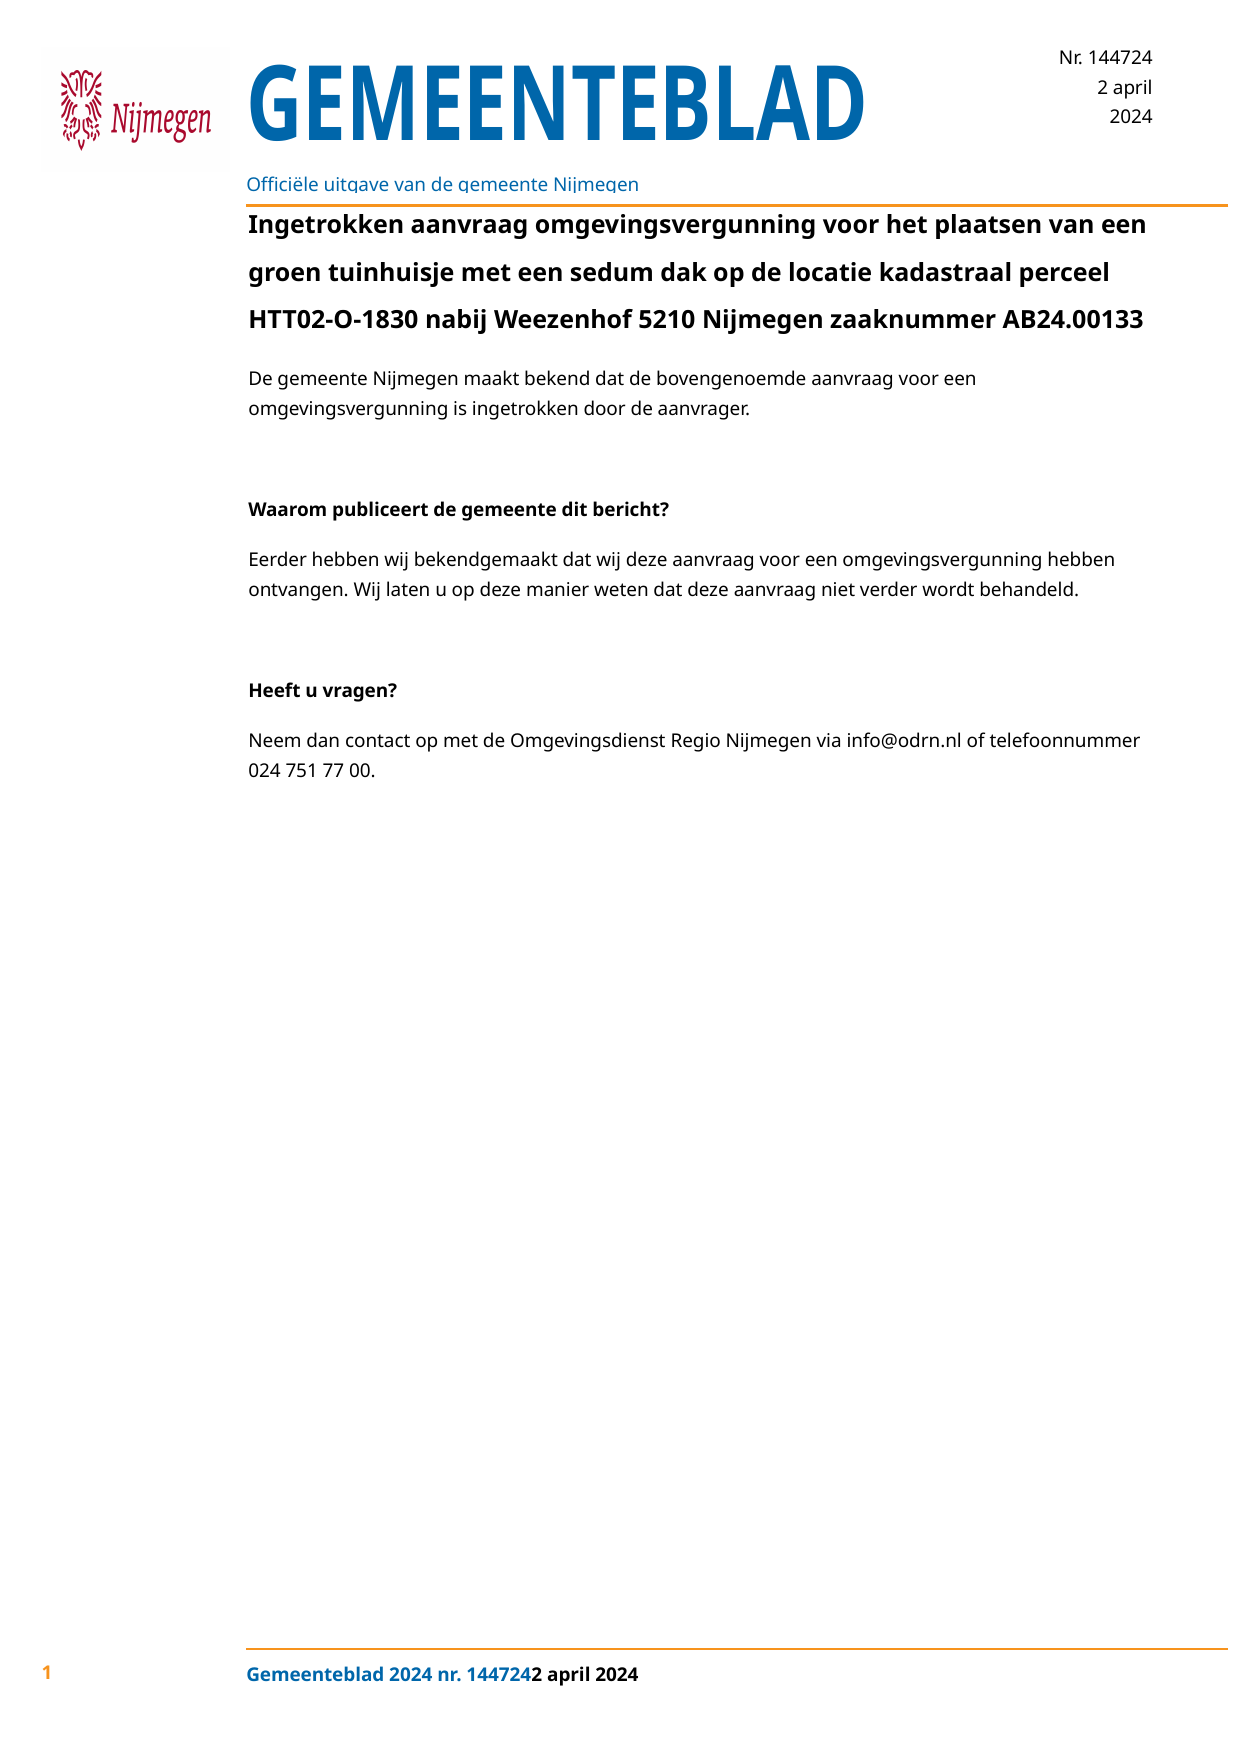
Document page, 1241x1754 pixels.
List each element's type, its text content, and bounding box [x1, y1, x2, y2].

text Ingetrokken aanvraag omgevingsvergunning voor het plaatsen van een groen tuinhuisje met een sedum dak op de locatie kadastraal perceel HTT02-O-1830 nabij Weezenhof 5210 Nijmegen zaaknummer AB24.00133 [248, 207, 1152, 336]
text Eerder hebben wij bekendgemaakt dat wij deze aanvraag voor een omgevingsvergunning hebben ontvangen. Wij laten u op deze manier weten dat deze aanvraag niet verder wordt behandeld. [248, 546, 1152, 602]
text Waarom publiceert de gemeente dit bericht? [248, 496, 1152, 522]
picture [41, 47, 231, 172]
text Neem dan contact op met de Omgevingsdienst Regio Nijmegen via info@odrn.nl of telefoonnummer 024 751 77 00. [248, 727, 1152, 782]
text De gemeente Nijmegen maakt bekend dat de bovengenoemde aanvraag voor een omgevingsvergunning is ingetrokken door de aanvrager. [248, 366, 1152, 421]
text Heeft u vragen? [248, 677, 1152, 702]
